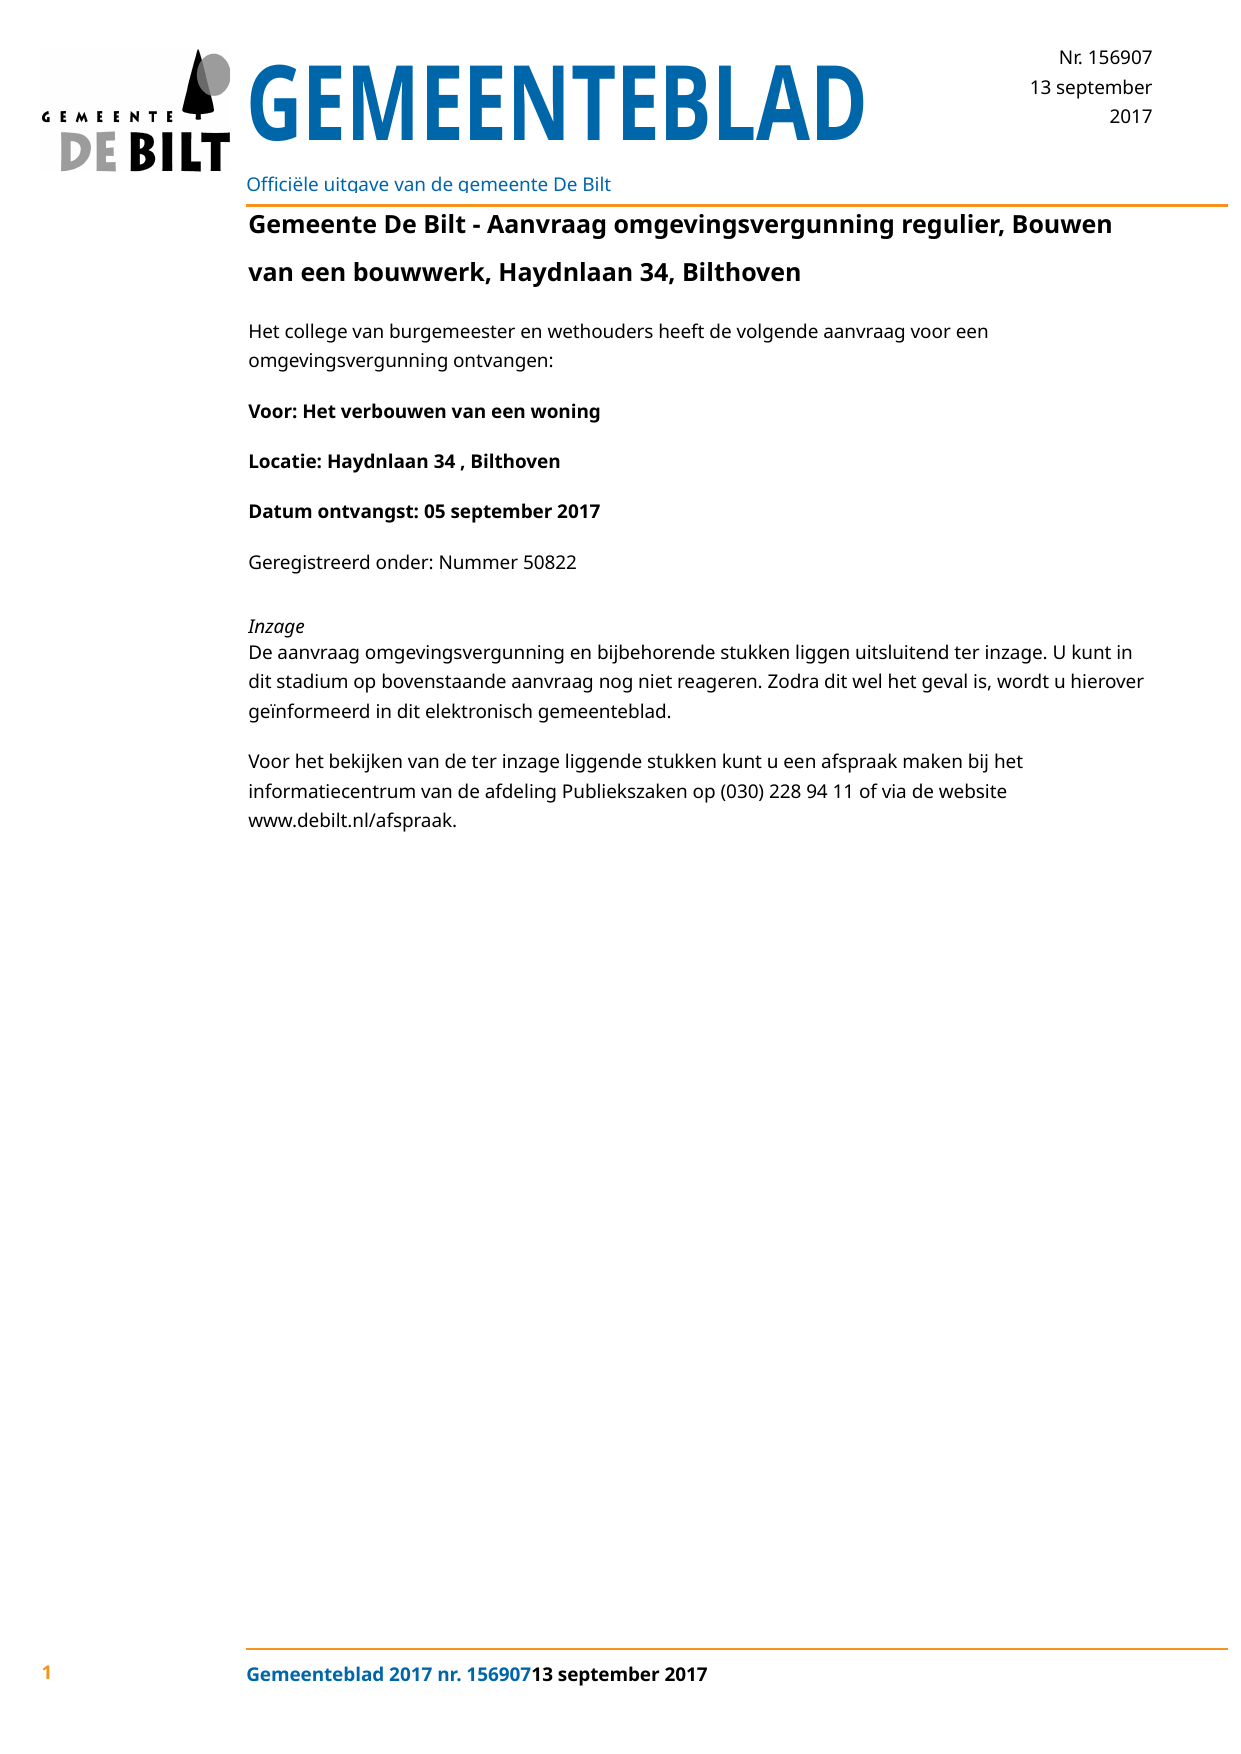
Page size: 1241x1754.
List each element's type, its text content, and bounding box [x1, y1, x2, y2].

text Geregistreerd onder: Nummer 50822 [248, 549, 1152, 575]
picture [41, 47, 231, 172]
text Gemeente De Bilt - Aanvraag omgevingsvergunning regulier, Bouwen van een bouwwerk, Haydnlaan 34, Bilthoven [248, 207, 1152, 288]
text Datum ontvangst: 05 september 2017 [248, 499, 1152, 524]
text Voor: Het verbouwen van een woning [248, 398, 1152, 424]
text De aanvraag omgevingsvergunning en bijbehorende stukken liggen uitsluitend ter inzage. U kunt in dit stadium op bovenstaande aanvraag nog niet reageren. Zodra dit wel het geval is, wordt u hierover geïnformeerd in dit elektronisch gemeenteblad. [248, 639, 1152, 724]
text Voor het bekijken van de ter inzage liggende stukken kunt u een afspraak maken bij het informatiecentrum van de afdeling Publiekszaken op (030) 228 94 11 of via de website www.debilt.nl/afspraak. [248, 748, 1152, 833]
text Het college van burgemeester en wethouders heeft de volgende aanvraag voor een omgevingsvergunning ontvangen: [248, 318, 1152, 373]
text Locatie: Haydnlaan 34 , Bilthoven [248, 448, 1152, 474]
text Inzage [248, 613, 1152, 639]
